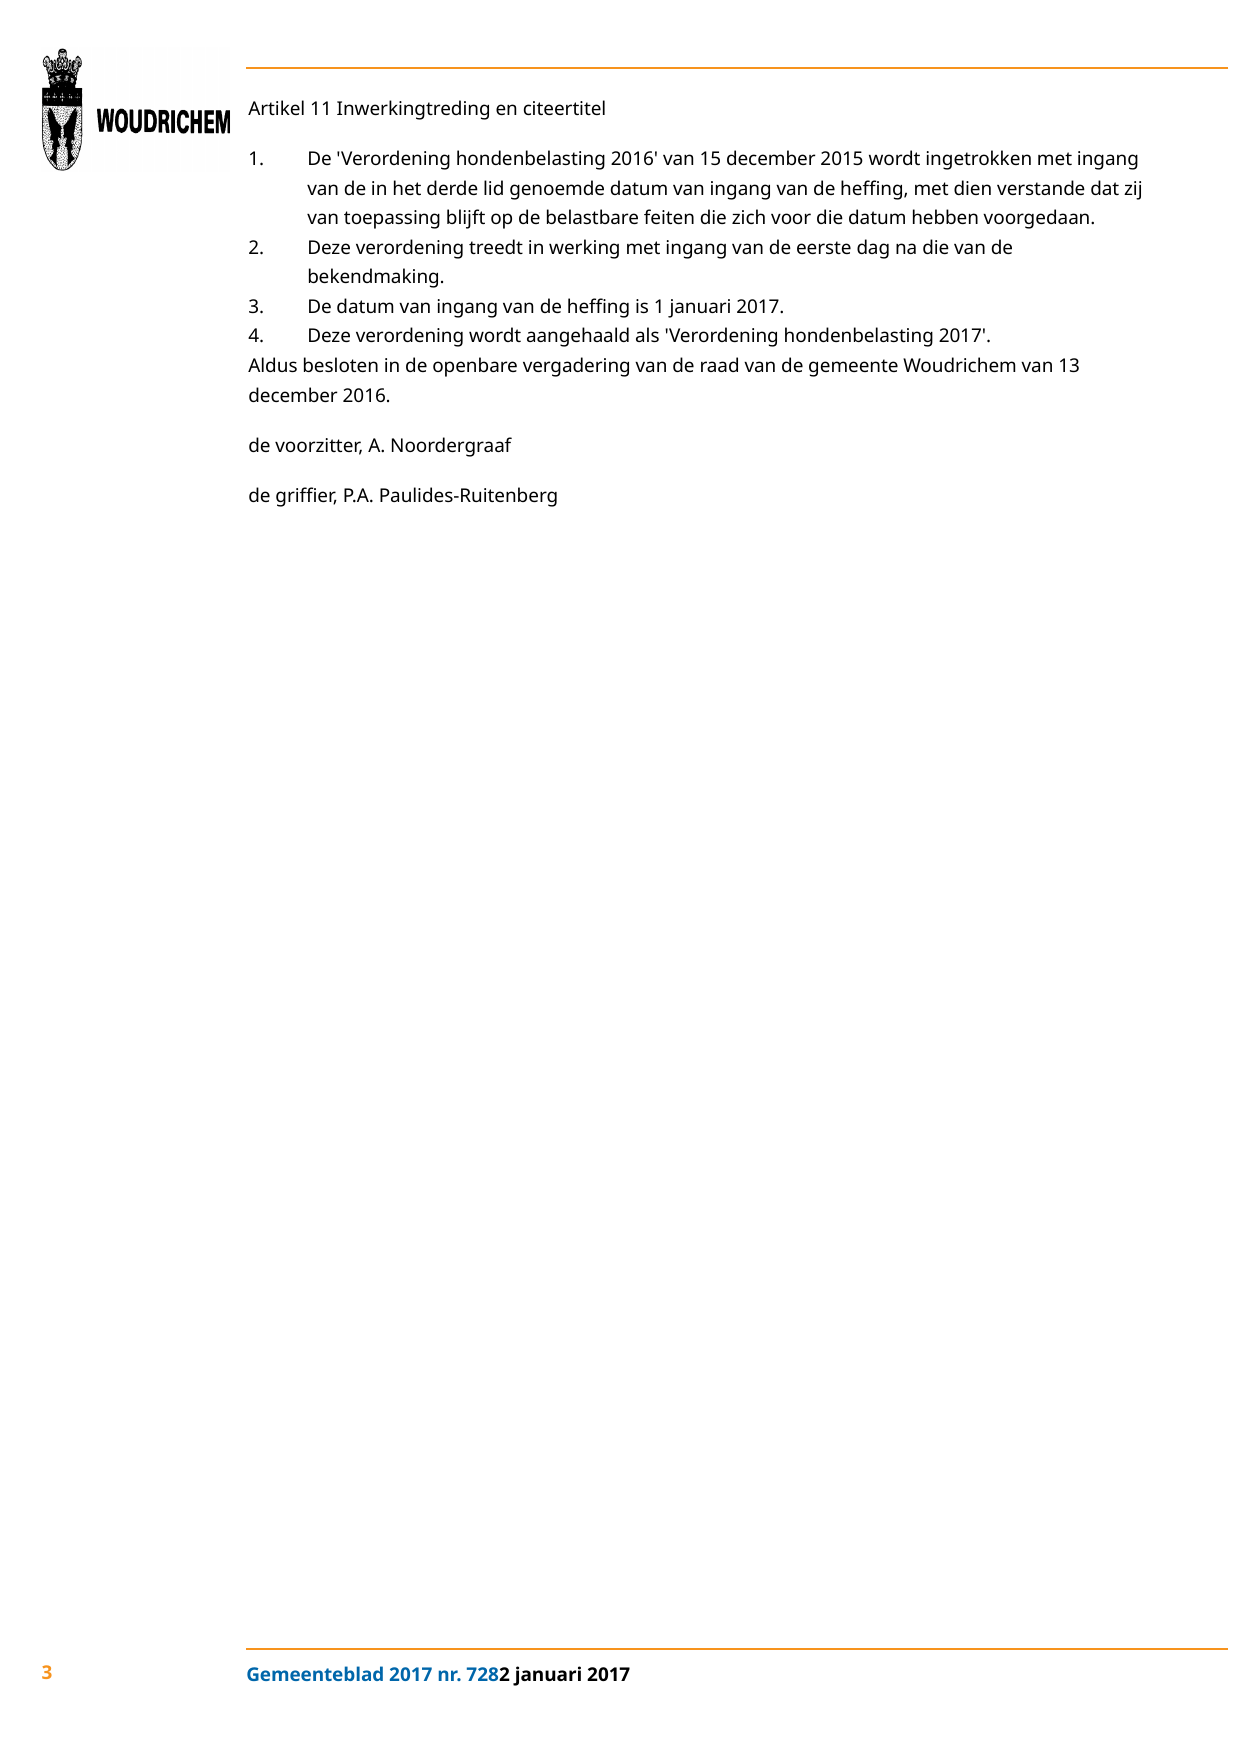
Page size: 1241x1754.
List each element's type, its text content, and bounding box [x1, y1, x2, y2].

text de voorzitter, A. Noordergraaf [248, 432, 1152, 458]
list De 'Verordening hondenbelasting 2016' van 15 december 2015 wordt ingetrokken met ingang van de in het derde lid genoemde datum van ingang van de heffing, met dien verstande dat zij van toepassing blijft op de belastbare feiten die zich voor die datum hebben voorgedaan. [248, 145, 1152, 230]
list De datum van ingang van de heffing is 1 januari 2017. [248, 293, 1152, 319]
list Deze verordening wordt aangehaald als 'Verordening hondenbelasting 2017'. [248, 323, 1152, 348]
text Aldus besloten in de openbare vergadering van de raad van de gemeente Woudrichem van 13 december 2016. [248, 352, 1152, 408]
list Deze verordening treedt in werking met ingang van de eerste dag na die van de bekendmaking. [248, 234, 1152, 289]
text Artikel 11 Inwerkingtreding en citeertitel [248, 95, 1152, 121]
picture [41, 47, 231, 172]
text de griffier, P.A. Paulides-Ruitenberg [248, 483, 1152, 508]
